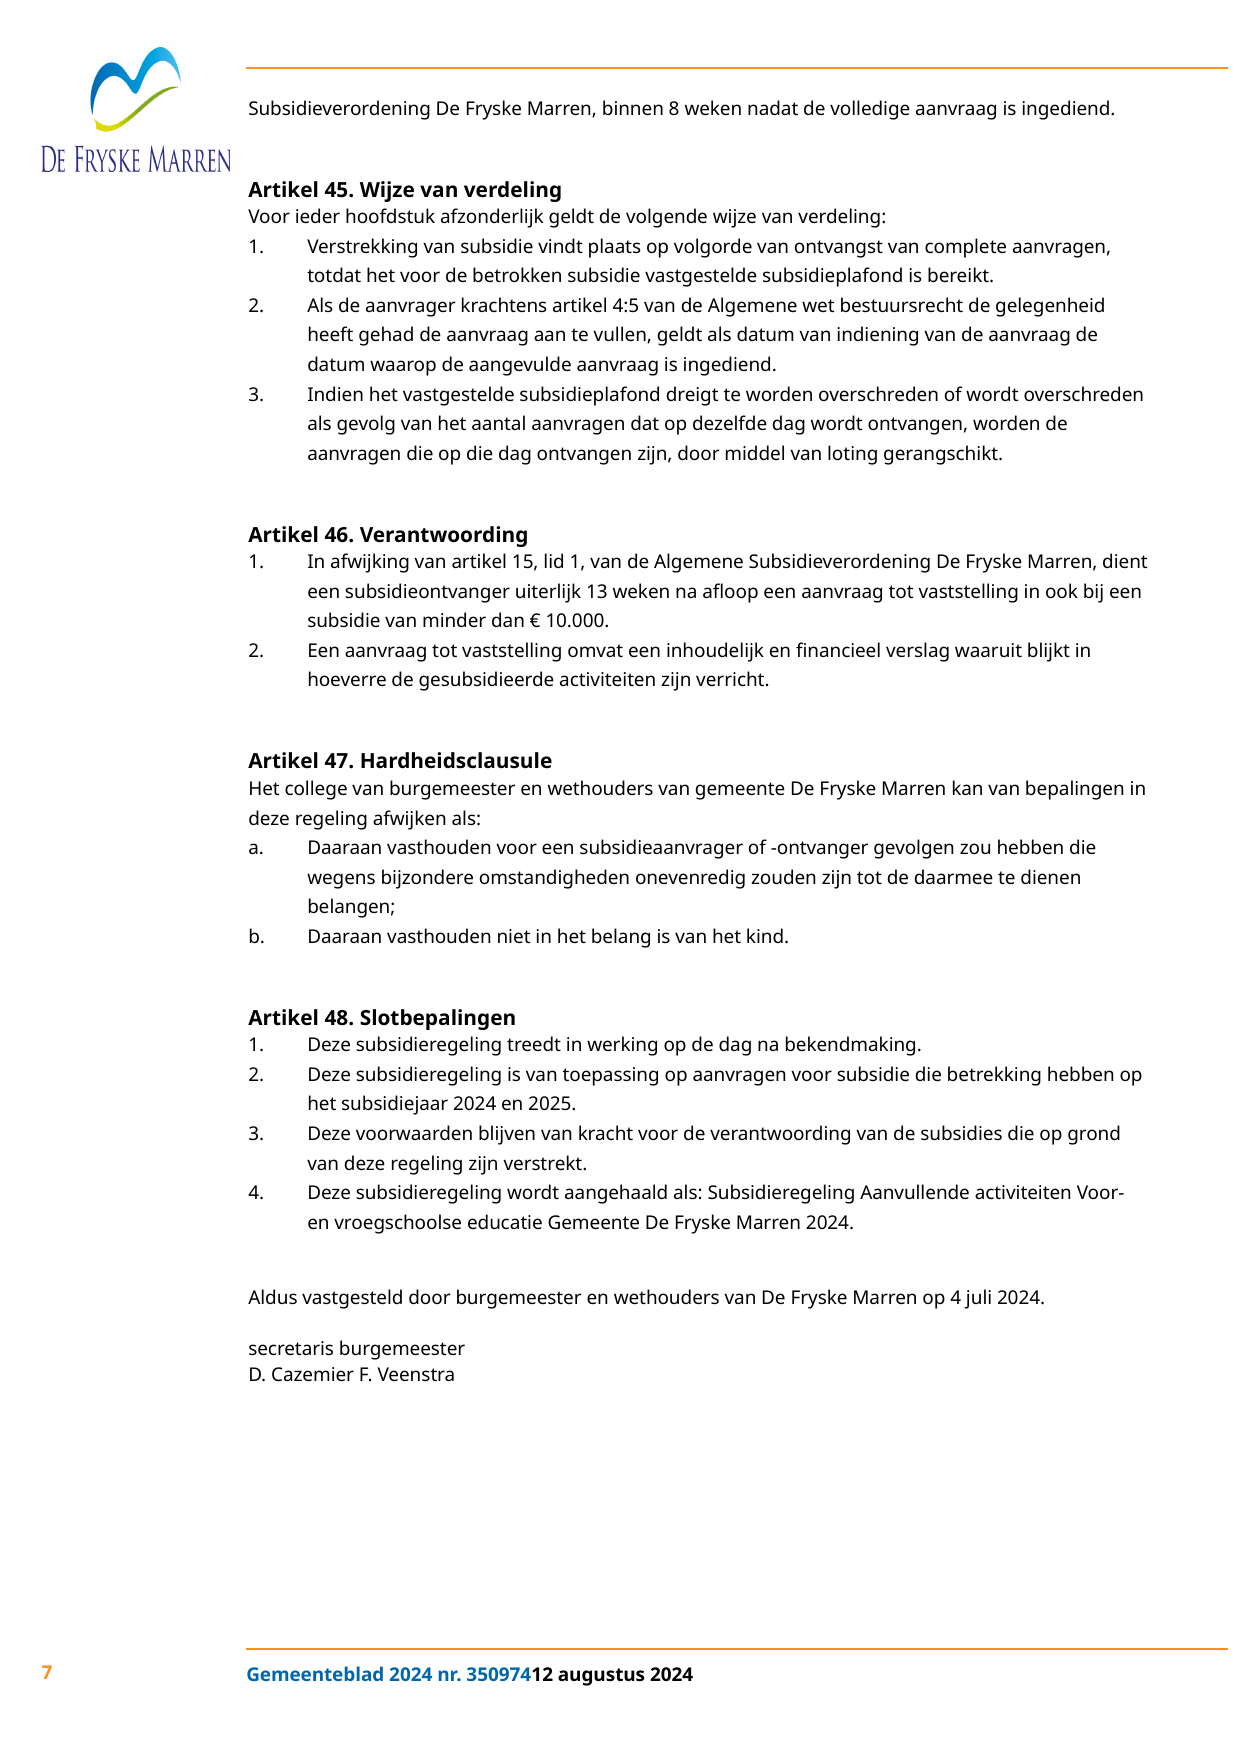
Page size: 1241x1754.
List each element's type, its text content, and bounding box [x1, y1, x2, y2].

list Een aanvraag tot vaststelling omvat een inhoudelijk en financieel verslag waaruit blijkt in hoeverre de gesubsidieerde activiteiten zijn verricht. [248, 637, 1152, 692]
list Indien het vastgestelde subsidieplafond dreigt te worden overschreden of wordt overschreden als gevolg van het aantal aanvragen dat op dezelfde dag wordt ontvangen, worden de aanvragen die op die dag ontvangen zijn, door middel van loting gerangschikt. [248, 381, 1152, 466]
text secretaris burgemeester [248, 1336, 1152, 1361]
list Als de aanvrager krachtens artikel 4:5 van de Algemene wet bestuursrecht de gelegenheid heeft gehad de aanvraag aan te vullen, geldt als datum van indiening van de aanvraag de datum waarop de aangevulde aanvraag is ingediend. [248, 292, 1152, 377]
text Artikel 48. Slotbepalingen [248, 1003, 1152, 1031]
text Het college van burgemeester en wethouders van gemeente De Fryske Marren kan van bepalingen in deze regeling afwijken als: [248, 775, 1152, 830]
text Voor ieder hoofdstuk afzonderlijk geldt de volgende wijze van verdeling: [248, 203, 1152, 229]
text Aldus vastgesteld door burgemeester en wethouders van De Fryske Marren op 4 juli 2024. [248, 1284, 1152, 1310]
list In afwijking van artikel 15, lid 1, van de Algemene Subsidieverordening De Fryske Marren, dient een subsidieontvanger uiterlijk 13 weken na afloop een aanvraag tot vaststelling in ook bij een subsidie van minder dan € 10.000. [248, 548, 1152, 633]
list Daaraan vasthouden niet in het belang is van het kind. [248, 923, 1152, 949]
text Artikel 45. Wijze van verdeling [248, 175, 1152, 203]
picture [41, 47, 231, 172]
list Deze subsidieregeling wordt aangehaald als: Subsidieregeling Aanvullende activiteiten Voor- en vroegschoolse educatie Gemeente De Fryske Marren 2024. [248, 1179, 1152, 1235]
list Verstrekking van subsidie vindt plaats op volgorde van ontvangst van complete aanvragen, totdat het voor de betrokken subsidie vastgestelde subsidieplafond is bereikt. [248, 233, 1152, 288]
list Deze subsidieregeling treedt in werking op de dag na bekendmaking. [248, 1031, 1152, 1057]
text Subsidieverordening De Fryske Marren, binnen 8 weken nadat de volledige aanvraag is ingediend. [248, 95, 1152, 121]
text Artikel 46. Verantwoording [248, 520, 1152, 548]
text Artikel 47. Hardheidsclausule [248, 747, 1152, 775]
list Deze voorwaarden blijven van kracht voor de verantwoording van de subsidies die op grond van deze regeling zijn verstrekt. [248, 1120, 1152, 1176]
list Daaraan vasthouden voor een subsidieaanvrager of -ontvanger gevolgen zou hebben die wegens bijzondere omstandigheden onevenredig zouden zijn tot de daarmee te dienen belangen; [248, 834, 1152, 919]
list Deze subsidieregeling is van toepassing op aanvragen voor subsidie die betrekking hebben op het subsidiejaar 2024 en 2025. [248, 1061, 1152, 1116]
text D. Cazemier F. Veenstra [248, 1361, 1152, 1387]
